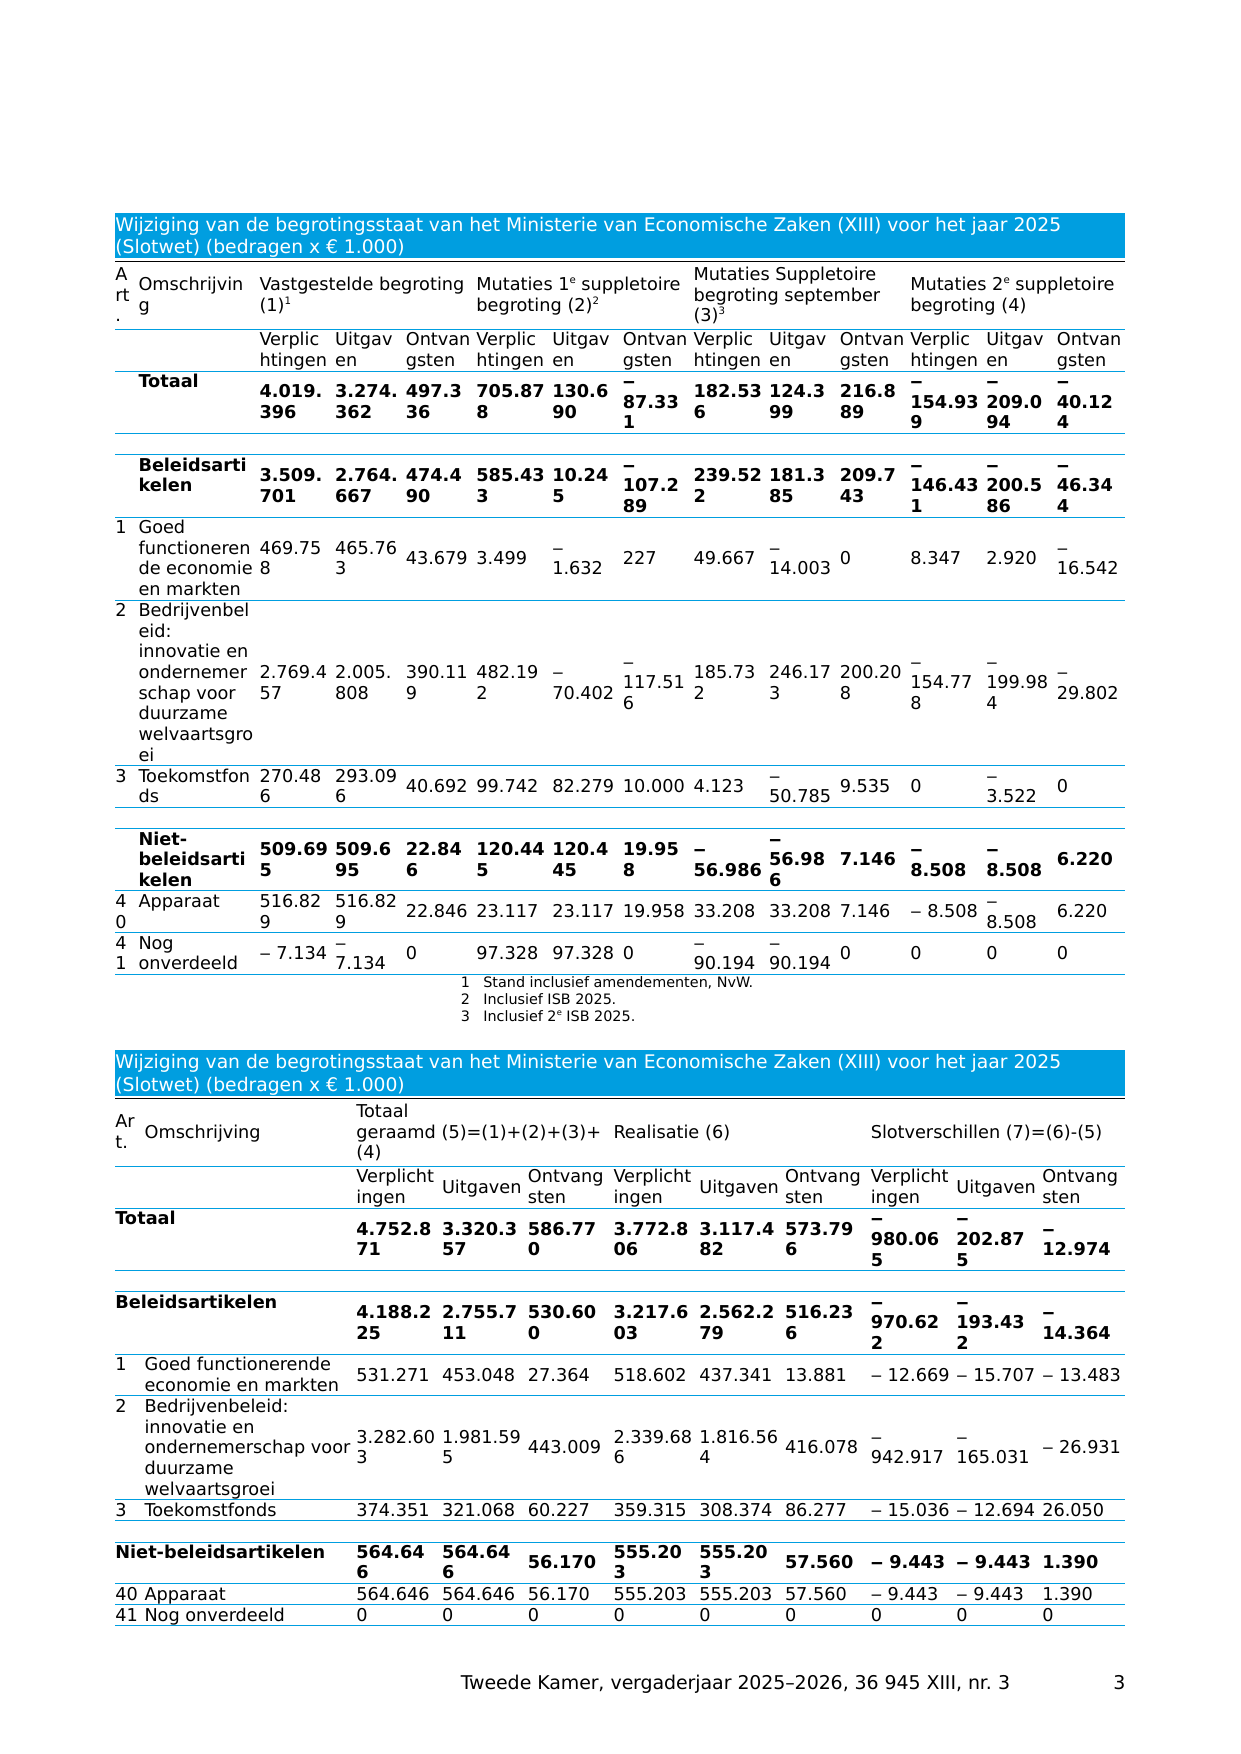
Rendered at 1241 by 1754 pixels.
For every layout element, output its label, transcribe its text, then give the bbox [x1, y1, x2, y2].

table_cell [115, 808, 135, 828]
table_cell [549, 434, 620, 454]
table_cell 4.123 [690, 766, 766, 807]
table_cell ‒ 117.516 [620, 601, 690, 765]
table_cell 3.772.806 [610, 1209, 696, 1270]
table_cell Goed functionerende economie en markten [141, 1355, 353, 1395]
table_cell [403, 434, 473, 454]
table_cell 86.277 [782, 1500, 868, 1520]
table_cell Ontvangsten [403, 330, 473, 371]
table_cell Omschrijving [135, 262, 256, 329]
table_cell 321.068 [439, 1500, 525, 1520]
table_cell 33.208 [766, 891, 837, 932]
table_cell 453.048 [439, 1355, 525, 1395]
table_cell Mutaties 1e suppletoire begroting (2)2 [473, 262, 690, 329]
table_cell 3.509.701 [256, 455, 332, 517]
table_cell 227 [620, 518, 690, 599]
table_cell 1 [115, 1355, 141, 1395]
table_cell 0 [868, 1605, 953, 1625]
table_cell 41 [115, 1605, 141, 1625]
table_cell 3.320.357 [439, 1209, 525, 1270]
table_cell 0 [837, 518, 907, 599]
table_cell 33.208 [690, 891, 766, 932]
table_cell ‒ 9.443 [868, 1543, 953, 1583]
table_cell 0 [782, 1605, 868, 1625]
table_cell Verplichtingen [610, 1167, 696, 1208]
table_cell 516.829 [332, 891, 403, 932]
table_cell 27.364 [525, 1355, 610, 1395]
table_cell 564.646 [439, 1543, 525, 1583]
table_cell ‒ 154.939 [907, 372, 983, 433]
table_cell [439, 1271, 525, 1291]
table_cell 564.646 [439, 1584, 525, 1604]
table_cell [782, 1521, 868, 1541]
table_cell [115, 330, 135, 371]
table_cell Uitgaven [696, 1167, 782, 1208]
table_cell 518.602 [610, 1355, 696, 1395]
table_cell 564.646 [353, 1584, 439, 1604]
table_cell ‒ 9.443 [953, 1584, 1039, 1604]
table_cell Ontvangsten [1039, 1167, 1125, 1208]
table_cell 0 [837, 933, 907, 974]
table_cell Ontvangsten [525, 1167, 610, 1208]
table_cell [983, 434, 1054, 454]
table_cell 19.958 [620, 891, 690, 932]
table_cell Beleidsartikelen [135, 455, 256, 517]
table_cell [953, 1521, 1039, 1541]
table_cell ‒ 14.364 [1039, 1292, 1125, 1354]
table_cell ‒ 1.632 [549, 518, 620, 599]
table_cell Totaal geraamd (5)=(1)+(2)+(3)+(4) [353, 1099, 610, 1166]
table_cell ‒ 202.875 [953, 1209, 1039, 1270]
table_cell [690, 808, 766, 828]
table_cell 555.203 [610, 1584, 696, 1604]
table_cell 57.560 [782, 1543, 868, 1583]
table_cell 4.019.396 [256, 372, 332, 433]
table_cell Totaal [135, 372, 256, 433]
table_cell 8.347 [907, 518, 983, 599]
table_cell [696, 1271, 782, 1291]
table_cell 308.374 [696, 1500, 782, 1520]
table_cell Niet-beleidsartikelen [135, 829, 256, 890]
table_cell 56.170 [525, 1543, 610, 1583]
table_cell 97.328 [549, 933, 620, 974]
table_cell 3 [115, 1500, 141, 1520]
table_cell 0 [907, 766, 983, 807]
table_cell [256, 434, 332, 454]
table_cell 56.170 [525, 1584, 610, 1604]
table_cell Ontvangsten [620, 330, 690, 371]
table_cell 2.755.711 [439, 1292, 525, 1354]
table_cell 465.763 [332, 518, 403, 599]
table_cell 4.188.225 [353, 1292, 439, 1354]
table_cell 120.445 [549, 829, 620, 890]
table_cell 13.881 [782, 1355, 868, 1395]
table_cell 10.000 [620, 766, 690, 807]
table_cell 0 [696, 1605, 782, 1625]
table_cell [696, 1521, 782, 1541]
table_cell [141, 1521, 353, 1541]
table_cell Verplichtingen [473, 330, 549, 371]
table_cell 4.752.871 [353, 1209, 439, 1270]
table_cell Toekomstfonds [135, 766, 256, 807]
table_cell [403, 808, 473, 828]
table_cell Uitgaven [332, 330, 403, 371]
table_cell ‒ 40.124 [1054, 372, 1125, 433]
table_cell [115, 455, 135, 517]
table_cell [439, 1521, 525, 1541]
table_cell 130.690 [549, 372, 620, 433]
table_cell 2.005.808 [332, 601, 403, 765]
table_cell 516.236 [782, 1292, 868, 1354]
table_cell 3.282.603 [353, 1396, 439, 1499]
table_cell [983, 808, 1054, 828]
table_cell [620, 808, 690, 828]
table_cell [782, 1271, 868, 1291]
table_cell Verplichtingen [353, 1167, 439, 1208]
table_cell [610, 1521, 696, 1541]
table_cell [907, 434, 983, 454]
table_cell 182.536 [690, 372, 766, 433]
table_cell [115, 372, 135, 433]
table_cell [868, 1271, 953, 1291]
table_cell Toekomstfonds [141, 1500, 353, 1520]
table_cell ‒ 14.003 [766, 518, 837, 599]
table_cell ‒ 970.622 [868, 1292, 953, 1354]
table_cell 509.695 [332, 829, 403, 890]
table_cell Ontvangsten [837, 330, 907, 371]
table_cell 0 [953, 1605, 1039, 1625]
table_cell ‒ 980.065 [868, 1209, 953, 1270]
table_cell ‒ 193.432 [953, 1292, 1039, 1354]
table_cell [115, 1167, 141, 1208]
table_cell Uitgaven [549, 330, 620, 371]
table_cell 555.203 [696, 1584, 782, 1604]
table_cell 0 [525, 1605, 610, 1625]
table_cell ‒ 90.194 [690, 933, 766, 974]
table_cell [135, 808, 256, 828]
table_cell 497.336 [403, 372, 473, 433]
table_cell [837, 434, 907, 454]
table_cell ‒ 29.802 [1054, 601, 1125, 765]
table_cell 573.796 [782, 1209, 868, 1270]
table_cell 0 [907, 933, 983, 974]
table_cell 120.445 [473, 829, 549, 890]
table_cell 1.981.595 [439, 1396, 525, 1499]
table_cell 1.390 [1039, 1543, 1125, 1583]
table_cell Uitgaven [953, 1167, 1039, 1208]
table_cell 705.878 [473, 372, 549, 433]
table_cell 437.341 [696, 1355, 782, 1395]
table_cell 22.846 [403, 829, 473, 890]
table_cell 7.146 [837, 891, 907, 932]
table_cell Bedrijvenbeleid: innovatie en ondernemerschap voor duurzame welvaartsgroei [141, 1396, 353, 1499]
table_cell Ontvangsten [1054, 330, 1125, 371]
table_cell 99.742 [473, 766, 549, 807]
table_cell Art. [115, 1099, 141, 1166]
table_cell ‒ 87.331 [620, 372, 690, 433]
table_cell ‒ 7.134 [332, 933, 403, 974]
table_cell 516.829 [256, 891, 332, 932]
table_cell ‒ 8.508 [907, 829, 983, 890]
table_cell 374.351 [353, 1500, 439, 1520]
table_cell 509.695 [256, 829, 332, 890]
table_cell 3.217.603 [610, 1292, 696, 1354]
table_cell 40 [115, 891, 135, 932]
table_cell 40 [115, 1584, 141, 1604]
table_cell ‒ 165.031 [953, 1396, 1039, 1499]
table_cell 97.328 [473, 933, 549, 974]
table_cell 531.271 [353, 1355, 439, 1395]
table_cell 185.732 [690, 601, 766, 765]
table_cell Apparaat [141, 1584, 353, 1604]
table_cell ‒ 56.986 [690, 829, 766, 890]
table_cell ‒ 8.508 [983, 891, 1054, 932]
table_cell Nog onverdeeld [135, 933, 256, 974]
table_cell ‒ 199.984 [983, 601, 1054, 765]
table_cell Uitgaven [983, 330, 1054, 371]
table_cell Verplichtingen [690, 330, 766, 371]
table_cell [473, 808, 549, 828]
table_cell 530.600 [525, 1292, 610, 1354]
table_cell 0 [353, 1605, 439, 1625]
table_cell 2 [115, 1396, 141, 1499]
list Inclusief 2e ISB 2025. [461, 1008, 1125, 1025]
table_cell Mutaties Suppletoire begroting september (3)3 [690, 262, 907, 329]
table_cell Apparaat [135, 891, 256, 932]
table_cell [115, 829, 135, 890]
table_cell 181.385 [766, 455, 837, 517]
list Stand inclusief amendementen, NvW. [461, 975, 1125, 991]
table_cell 23.117 [473, 891, 549, 932]
table_cell 416.078 [782, 1396, 868, 1499]
table_cell Totaal [115, 1209, 353, 1270]
table_cell ‒ 90.194 [766, 933, 837, 974]
table_cell [332, 808, 403, 828]
table_cell [1054, 434, 1125, 454]
table_cell 474.490 [403, 455, 473, 517]
table_cell [353, 1521, 439, 1541]
table_cell ‒ 942.917 [868, 1396, 953, 1499]
table_cell 482.192 [473, 601, 549, 765]
table_cell 585.433 [473, 455, 549, 517]
table_cell 200.208 [837, 601, 907, 765]
table_cell [141, 1271, 353, 1291]
table_cell Vastgestelde begroting (1)1 [256, 262, 473, 329]
table_cell 82.279 [549, 766, 620, 807]
table_cell ‒ 8.508 [907, 891, 983, 932]
table_cell 49.667 [690, 518, 766, 599]
table_cell 2.769.457 [256, 601, 332, 765]
table_cell ‒ 12.694 [953, 1500, 1039, 1520]
table_cell 6.220 [1054, 891, 1125, 932]
table_cell [115, 1271, 141, 1291]
table_cell Nog onverdeeld [141, 1605, 353, 1625]
table_cell 555.203 [610, 1543, 696, 1583]
table_cell ‒ 200.586 [983, 455, 1054, 517]
table_cell Ontvangsten [782, 1167, 868, 1208]
table_cell 57.560 [782, 1584, 868, 1604]
table_cell [953, 1271, 1039, 1291]
table_cell ‒ 50.785 [766, 766, 837, 807]
table_cell 10.245 [549, 455, 620, 517]
table_cell ‒ 16.542 [1054, 518, 1125, 599]
table_cell Bedrijvenbeleid: innovatie en ondernemerschap voor duurzame welvaartsgroei [135, 601, 256, 765]
table_cell Verplichtingen [907, 330, 983, 371]
table_cell 270.486 [256, 766, 332, 807]
table_cell [610, 1271, 696, 1291]
table_cell Verplichtingen [868, 1167, 953, 1208]
table_cell ‒ 70.402 [549, 601, 620, 765]
table_cell 0 [1054, 933, 1125, 974]
table_cell [115, 1521, 141, 1541]
table_cell Verplichtingen [256, 330, 332, 371]
table_cell 359.315 [610, 1500, 696, 1520]
table_cell 26.050 [1039, 1500, 1125, 1520]
table_cell Realisatie (6) [610, 1099, 868, 1166]
table_cell 40.692 [403, 766, 473, 807]
table_cell 60.227 [525, 1500, 610, 1520]
table_cell 6.220 [1054, 829, 1125, 890]
table_cell Goed functionerende economie en markten [135, 518, 256, 599]
table_cell 0 [610, 1605, 696, 1625]
table_cell [115, 434, 135, 454]
table_cell 1.390 [1039, 1584, 1125, 1604]
table_cell ‒ 7.134 [256, 933, 332, 974]
table_cell [690, 434, 766, 454]
table_cell [549, 808, 620, 828]
table_cell Beleidsartikelen [115, 1292, 353, 1354]
table_cell Niet-beleidsartikelen [115, 1543, 353, 1583]
table_cell 2.562.279 [696, 1292, 782, 1354]
table_cell [1039, 1521, 1125, 1541]
table_cell [766, 434, 837, 454]
table_cell ‒ 46.344 [1054, 455, 1125, 517]
table_cell 19.958 [620, 829, 690, 890]
table_cell 22.846 [403, 891, 473, 932]
table_cell 124.399 [766, 372, 837, 433]
table_cell ‒ 12.669 [868, 1355, 953, 1395]
table_cell [837, 808, 907, 828]
table_cell 7.146 [837, 829, 907, 890]
table_cell 41 [115, 933, 135, 974]
table_cell [620, 434, 690, 454]
table_cell 209.743 [837, 455, 907, 517]
table_cell 246.173 [766, 601, 837, 765]
table_cell 1 [115, 518, 135, 599]
table_cell 0 [403, 933, 473, 974]
table_cell [525, 1271, 610, 1291]
table_cell [868, 1521, 953, 1541]
table_cell 0 [983, 933, 1054, 974]
table_cell 555.203 [696, 1543, 782, 1583]
table_cell ‒ 56.986 [766, 829, 837, 890]
table_cell 2 [115, 601, 135, 765]
table_cell ‒ 26.931 [1039, 1396, 1125, 1499]
table_cell [135, 434, 256, 454]
table_cell [332, 434, 403, 454]
table_cell ‒ 9.443 [953, 1543, 1039, 1583]
table_cell [1054, 808, 1125, 828]
table_cell 443.009 [525, 1396, 610, 1499]
table_cell ‒ 107.289 [620, 455, 690, 517]
table_cell [473, 434, 549, 454]
table_cell 0 [620, 933, 690, 974]
table_cell 0 [1054, 766, 1125, 807]
table_cell 3.117.482 [696, 1209, 782, 1270]
table_cell Slotverschillen (7)=(6)-(5) [868, 1099, 1125, 1166]
list Inclusief ISB 2025. [461, 991, 1125, 1008]
table_cell [141, 1167, 353, 1208]
table_cell 239.522 [690, 455, 766, 517]
table_cell ‒ 209.094 [983, 372, 1054, 433]
table_cell [907, 808, 983, 828]
table_cell 23.117 [549, 891, 620, 932]
table_cell [256, 808, 332, 828]
table_cell 0 [439, 1605, 525, 1625]
table_cell Uitgaven [766, 330, 837, 371]
table_cell [1039, 1271, 1125, 1291]
table_cell ‒ 12.974 [1039, 1209, 1125, 1270]
table_cell 3.499 [473, 518, 549, 599]
table_cell 469.758 [256, 518, 332, 599]
table_cell 216.889 [837, 372, 907, 433]
table_cell 3.274.362 [332, 372, 403, 433]
table_cell ‒ 146.431 [907, 455, 983, 517]
table_cell ‒ 9.443 [868, 1584, 953, 1604]
table_cell 564.646 [353, 1543, 439, 1583]
table_cell 43.679 [403, 518, 473, 599]
table_cell 1.816.564 [696, 1396, 782, 1499]
table_cell [353, 1271, 439, 1291]
table_cell ‒ 15.707 [953, 1355, 1039, 1395]
table_cell 2.764.667 [332, 455, 403, 517]
table_cell [135, 330, 256, 371]
table_cell 293.096 [332, 766, 403, 807]
table_cell 390.119 [403, 601, 473, 765]
table_cell ‒ 154.778 [907, 601, 983, 765]
table_cell Art. [115, 262, 135, 329]
table_cell 3 [115, 766, 135, 807]
table_cell Mutaties 2e suppletoire begroting (4) [907, 262, 1125, 329]
table_cell 2.920 [983, 518, 1054, 599]
table_cell ‒ 8.508 [983, 829, 1054, 890]
table_cell [766, 808, 837, 828]
table_cell 9.535 [837, 766, 907, 807]
table_cell 586.770 [525, 1209, 610, 1270]
table_cell [525, 1521, 610, 1541]
table_cell ‒ 3.522 [983, 766, 1054, 807]
table_cell Uitgaven [439, 1167, 525, 1208]
table_cell ‒ 13.483 [1039, 1355, 1125, 1395]
table_cell 2.339.686 [610, 1396, 696, 1499]
table_cell Omschrijving [141, 1099, 353, 1166]
table_cell ‒ 15.036 [868, 1500, 953, 1520]
table_cell 0 [1039, 1605, 1125, 1625]
